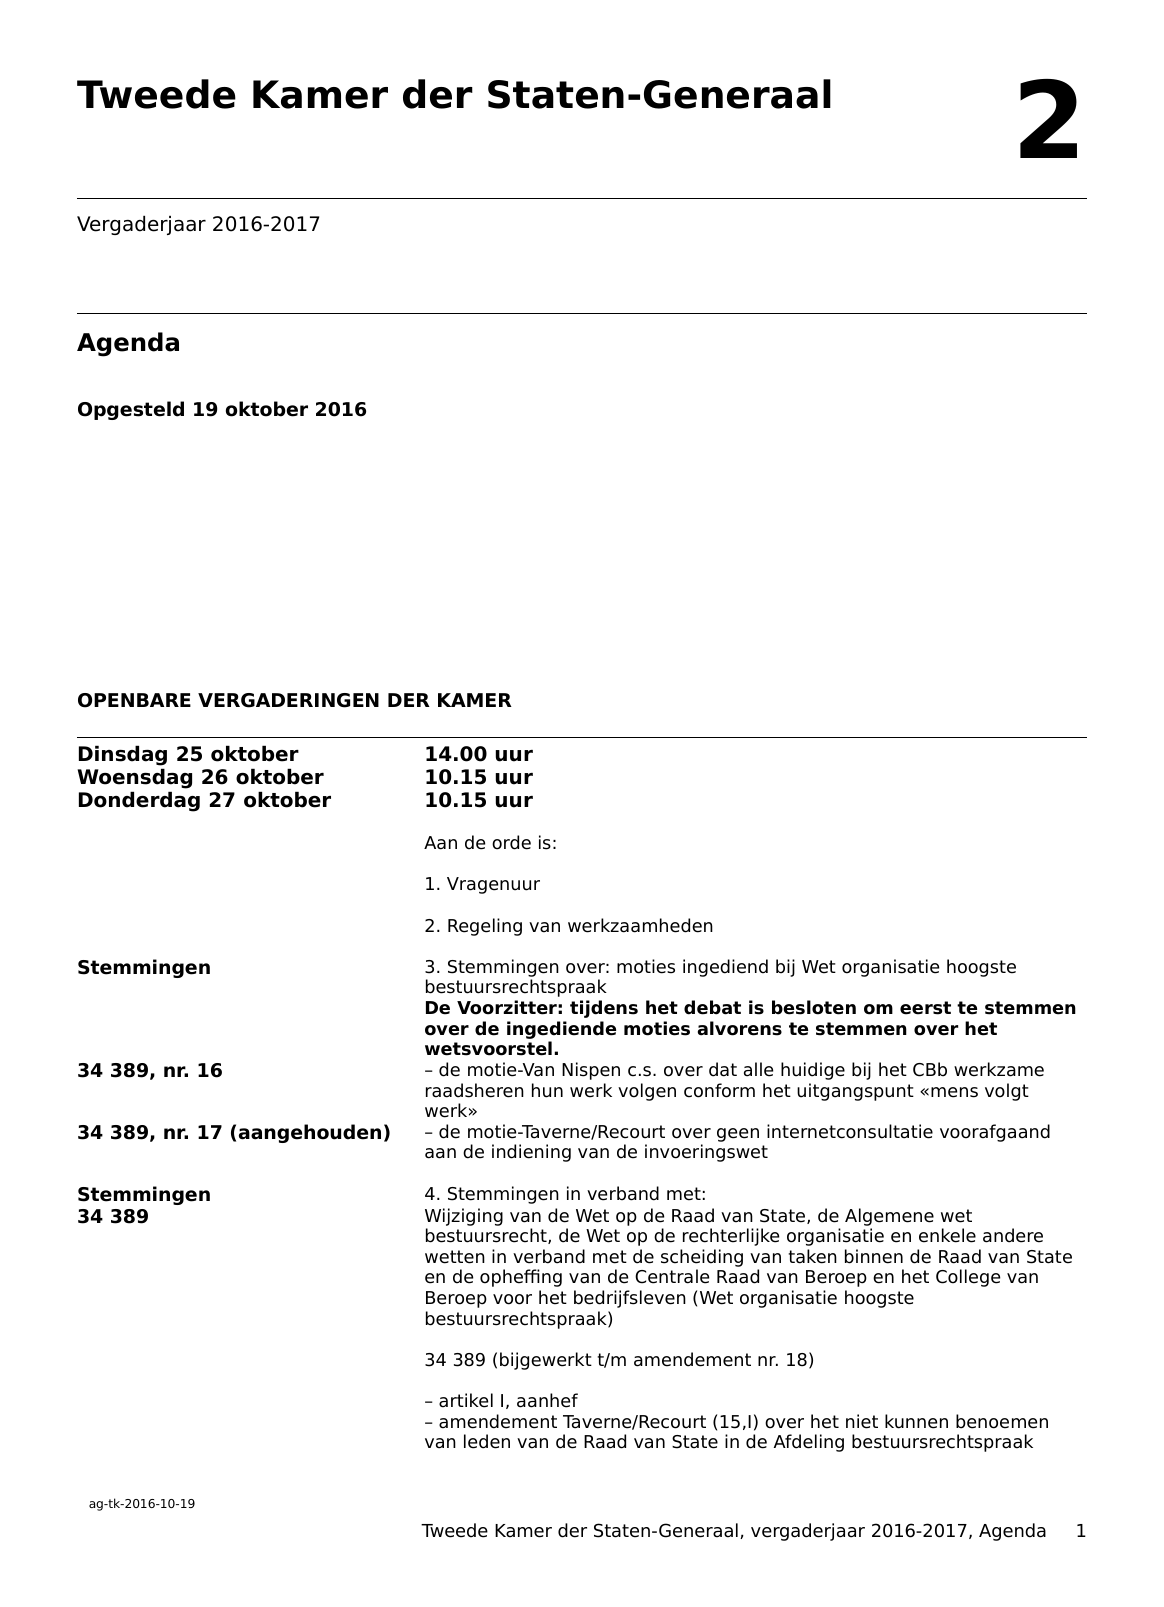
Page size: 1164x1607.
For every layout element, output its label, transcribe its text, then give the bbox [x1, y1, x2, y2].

table_cell [418, 813, 1087, 833]
table_header Tweede Kamer der Staten-Generaal [77, 59, 886, 198]
table_cell [401, 998, 418, 1060]
table_cell [77, 1371, 401, 1391]
table_cell [401, 1412, 418, 1453]
table_cell [401, 936, 418, 957]
table_cell Aan de orde is: [418, 833, 1087, 854]
table_cell Wijziging van de Wet op de Raad van State, de Algemene wet bestuursrecht, de Wet op de rechterlijke organisatie en enkele andere wetten in verband met de scheiding van taken binnen de Raad van State en de opheffing van de Centrale Raad van Beroep en het College van Beroep voor het bedrijfsleven (Wet organisatie hoogste bestuursrechtspraak) [418, 1206, 1087, 1329]
table_cell – amendement Taverne/Recourt (15,I) over het niet kunnen benoemen van leden van de Raad van State in de Afdeling bestuursrechtspraak [418, 1412, 1087, 1453]
table_cell [418, 1371, 1087, 1391]
table_cell [401, 957, 418, 998]
table_cell [401, 916, 418, 936]
table_header Dinsdag 25 oktober [77, 738, 401, 766]
table_cell [401, 1060, 418, 1122]
table_cell 34 389 [77, 1206, 401, 1329]
table_cell – de motie-Taverne/Recourt over geen internetconsultatie voorafgaand aan de indiening van de invoeringswet [418, 1122, 1087, 1163]
table_cell [401, 789, 418, 812]
table_cell 34 389 (bijgewerkt t/m amendement nr. 18) [418, 1350, 1087, 1371]
subtitle OPENBARE VERGADERINGEN DER KAMER [77, 690, 1087, 712]
table_cell [401, 1329, 418, 1350]
table_header [401, 738, 418, 766]
table_cell [401, 895, 418, 916]
table_cell [418, 1453, 1087, 1474]
table_cell – artikel I, aanhef [418, 1391, 1087, 1412]
table_cell [77, 998, 401, 1060]
table_cell [401, 1453, 418, 1474]
table_cell Stemmingen [77, 957, 401, 998]
table_cell [401, 854, 418, 874]
table_cell 3. Stemmingen over: moties ingediend bij Wet organisatie hoogste bestuursrechtspraak [418, 957, 1087, 998]
table_cell [77, 874, 401, 895]
table_cell Vergaderjaar 2016-2017 [77, 199, 1087, 313]
table_cell [77, 813, 401, 833]
table_cell Stemmingen [77, 1184, 401, 1206]
table_cell [418, 895, 1087, 916]
table_cell [401, 1206, 418, 1329]
table_cell [77, 916, 401, 936]
table_cell Agenda [77, 314, 422, 357]
table_cell [77, 1350, 401, 1371]
table_cell [77, 895, 401, 916]
table_cell 34 389, nr. 16 [77, 1060, 401, 1122]
table_cell [401, 813, 418, 833]
table_cell [77, 936, 401, 957]
table_cell [77, 1163, 401, 1184]
table_cell Donderdag 27 oktober [77, 789, 401, 812]
table_cell [422, 314, 1087, 357]
table_cell [401, 1350, 418, 1371]
table_cell – de motie-Van Nispen c.s. over dat alle huidige bij het CBb werkzame raadsheren hun werk volgen conform het uitgangspunt «mens volgt werk» [418, 1060, 1087, 1122]
table_cell [418, 936, 1087, 957]
text ag-tk-2016-10-19 [88, 1497, 323, 1511]
table_cell 1. Vragenuur [418, 874, 1087, 895]
table_cell [401, 766, 418, 789]
table_cell Woensdag 26 oktober [77, 766, 401, 789]
table_cell [77, 833, 401, 854]
table_cell 10.15 uur [418, 789, 1087, 812]
table_cell [418, 1163, 1087, 1184]
table_cell 4. Stemmingen in verband met: [418, 1184, 1087, 1206]
table_cell 2. Regeling van werkzaamheden [418, 916, 1087, 936]
table_cell [401, 874, 418, 895]
table_cell De Voorzitter: tijdens het debat is besloten om eerst te stemmen over de ingediende moties alvorens te stemmen over het wetsvoorstel. [418, 998, 1087, 1060]
table_cell [77, 1412, 401, 1453]
table_cell [401, 1371, 418, 1391]
table_cell [418, 854, 1087, 874]
table_cell [77, 1329, 401, 1350]
table_header 14.00 uur [418, 738, 1087, 766]
table_cell 10.15 uur [418, 766, 1087, 789]
text Opgesteld 19 oktober 2016 [77, 399, 1087, 421]
table_cell [418, 1329, 1087, 1350]
table_cell [77, 1453, 401, 1474]
table_cell [401, 1184, 418, 1206]
table_cell [77, 1391, 401, 1412]
table_cell [401, 1163, 418, 1184]
table_header 2 [886, 59, 1087, 198]
table_cell [401, 1122, 418, 1163]
table_cell [401, 1391, 418, 1412]
table_cell 34 389, nr. 17 (aangehouden) [77, 1122, 401, 1163]
table_cell [401, 833, 418, 854]
table_cell [77, 854, 401, 874]
